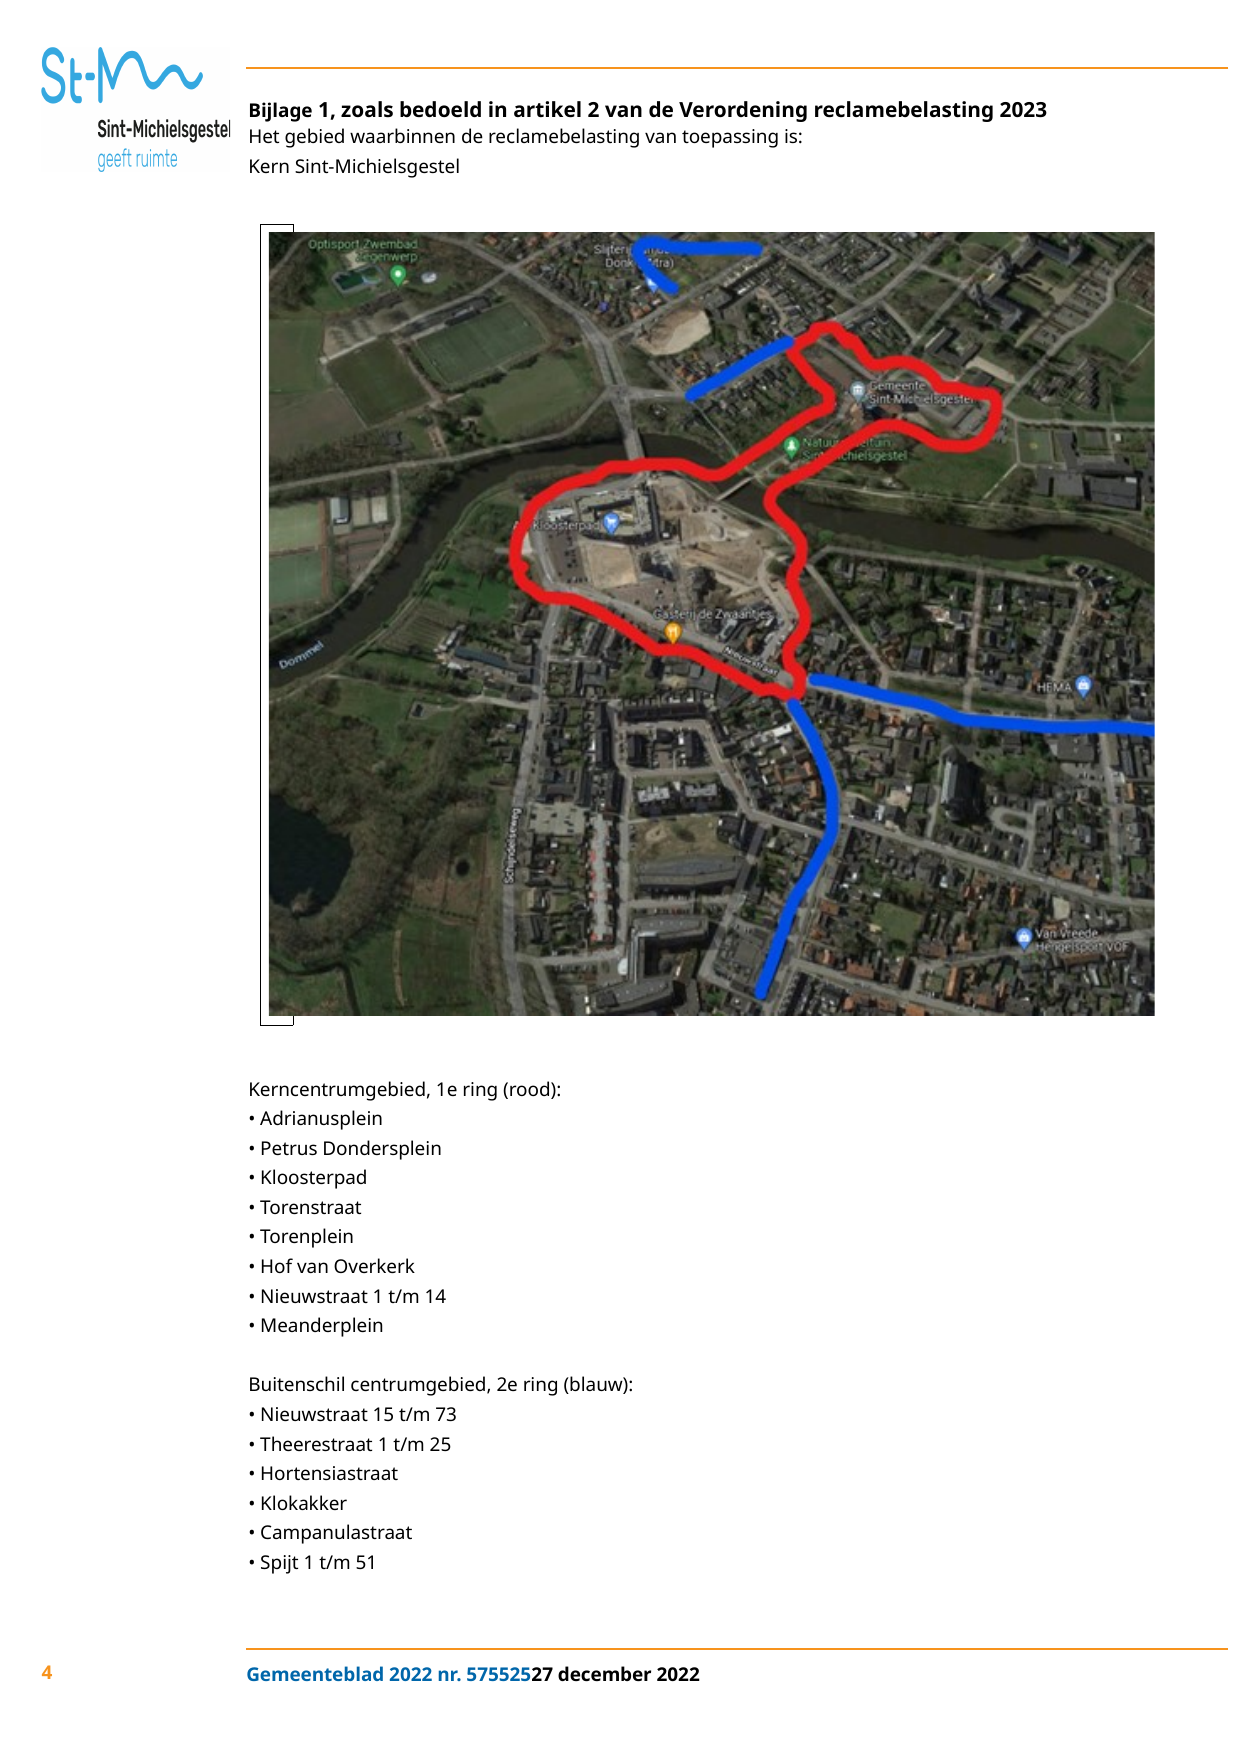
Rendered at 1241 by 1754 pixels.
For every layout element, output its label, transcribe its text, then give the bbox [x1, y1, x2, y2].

text • Theerestraat 1 t/m 25 [248, 1431, 1152, 1457]
text Kerncentrumgebied, 1e ring (rood): [248, 1076, 1152, 1102]
text Het gebied waarbinnen de reclamebelasting van toepassing is: [248, 123, 1152, 149]
text • Nieuwstraat 1 t/m 14 [248, 1283, 1152, 1309]
text • Torenstraat [248, 1194, 1152, 1220]
text • Campanulastraat [248, 1519, 1152, 1545]
picture [41, 47, 231, 172]
text Kern Sint-Michielsgestel [248, 153, 1152, 179]
text • Klokakker [248, 1490, 1152, 1516]
text Bijlage 1, zoals bedoeld in artikel 2 van de Verordening reclamebelasting 2023 [248, 95, 1152, 123]
text • Kloosterpad [248, 1164, 1152, 1190]
text • Meanderplein [248, 1312, 1152, 1338]
text • Nieuwstraat 15 t/m 73 [248, 1401, 1152, 1427]
text Buitenschil centrumgebied, 2e ring (blauw): [248, 1372, 1152, 1397]
text • Hortensiastraat [248, 1460, 1152, 1486]
text • Petrus Dondersplein [248, 1135, 1152, 1161]
picture [268, 232, 1155, 1016]
text • Hof van Overkerk [248, 1253, 1152, 1279]
text • Torenplein [248, 1224, 1152, 1249]
text • Adrianusplein [248, 1105, 1152, 1131]
text • Spijt 1 t/m 51 [248, 1549, 1152, 1575]
